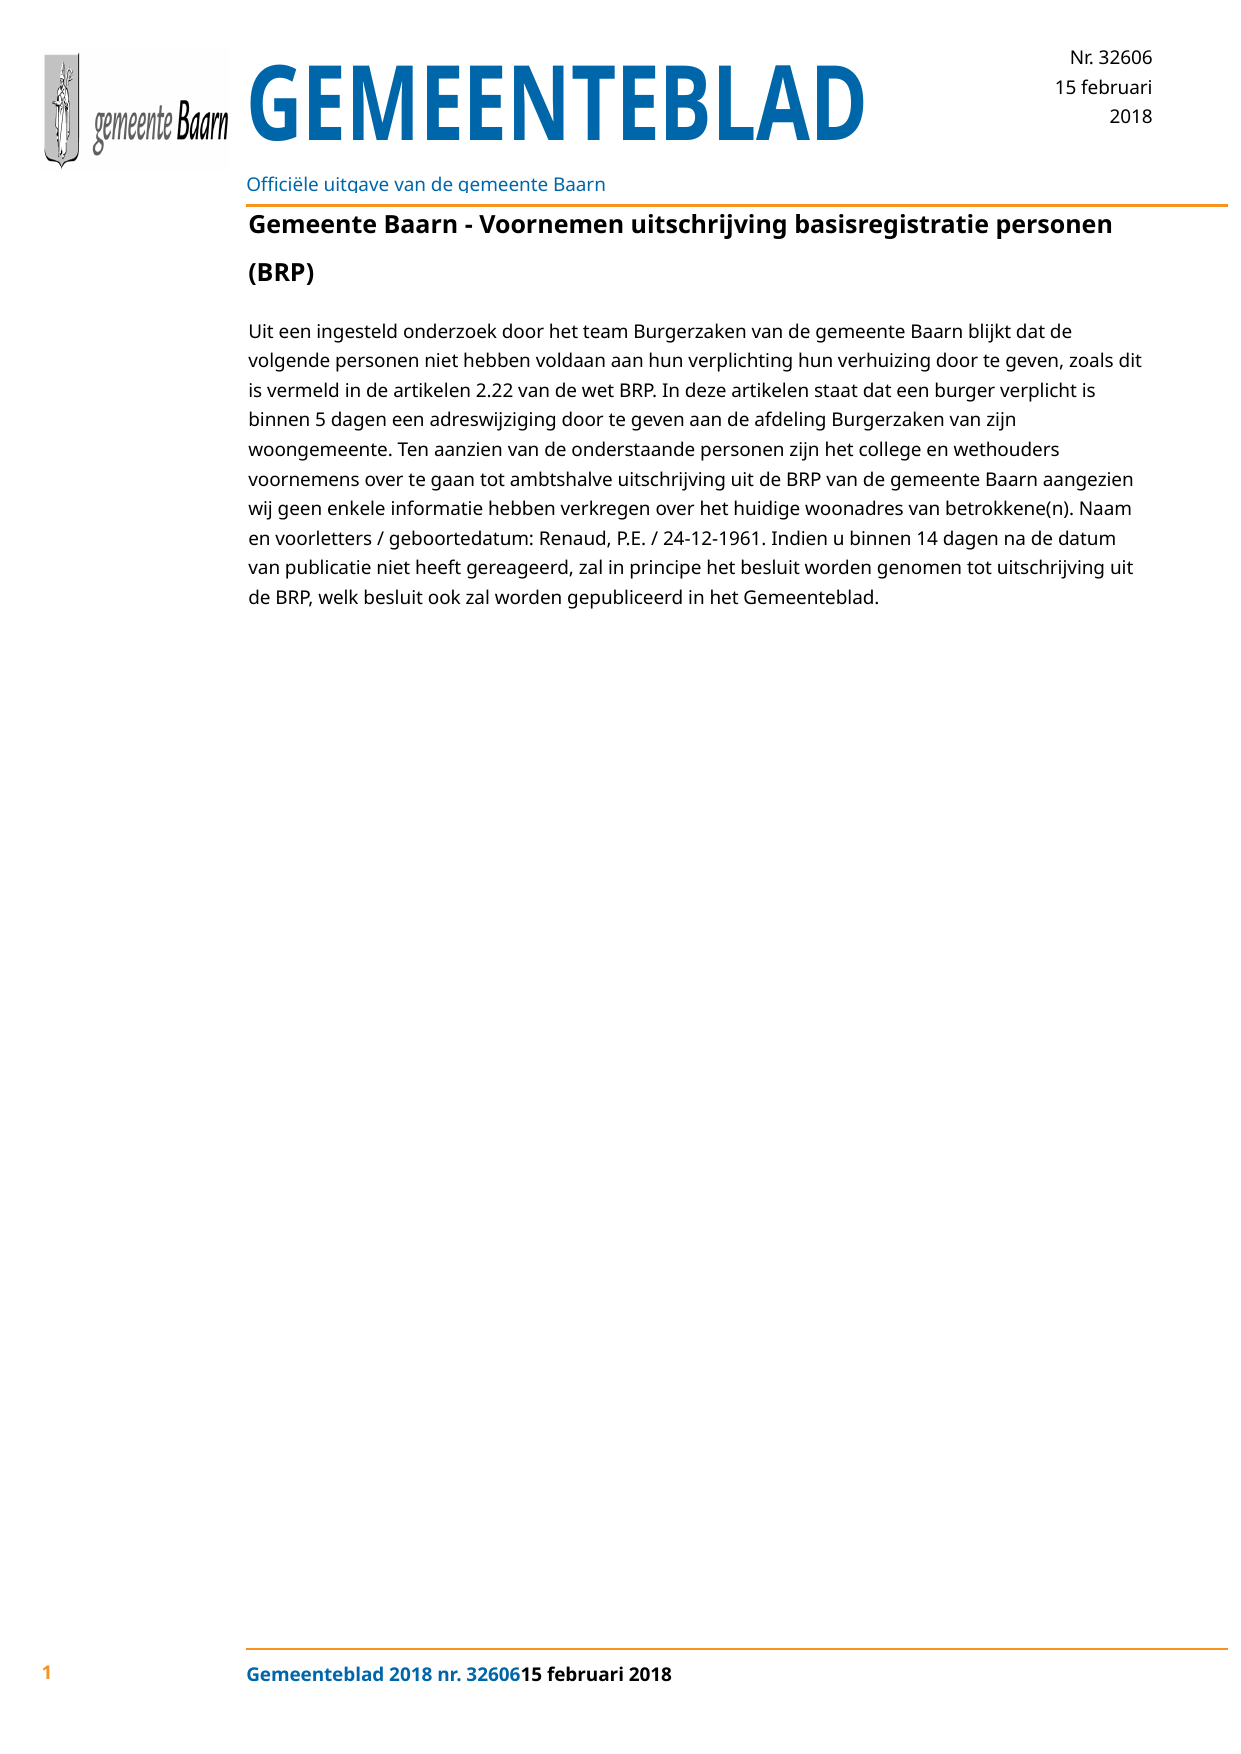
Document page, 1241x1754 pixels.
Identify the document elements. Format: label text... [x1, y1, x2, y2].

text Uit een ingesteld onderzoek door het team Burgerzaken van de gemeente Baarn blijkt dat de volgende personen niet hebben voldaan aan hun verplichting hun verhuizing door te geven, zoals dit is vermeld in de artikelen 2.22 van de wet BRP. In deze artikelen staat dat een burger verplicht is binnen 5 dagen een adreswijziging door te geven aan de afdeling Burgerzaken van zijn woongemeente. Ten aanzien van de onderstaande personen zijn het college en wethouders voornemens over te gaan tot ambtshalve uitschrijving uit de BRP van de gemeente Baarn aangezien wij geen enkele informatie hebben verkregen over het huidige woonadres van betrokkene(n). Naam en voorletters / geboortedatum: Renaud, P.E. / 24-12-1961. Indien u binnen 14 dagen na de datum van publicatie niet heeft gereageerd, zal in principe het besluit worden genomen tot uitschrijving uit de BRP, welk besluit ook zal worden gepubliceerd in het Gemeenteblad. [248, 318, 1152, 610]
text Gemeente Baarn - Voornemen uitschrijving basisregistratie personen (BRP) [248, 207, 1152, 288]
picture [41, 47, 231, 172]
